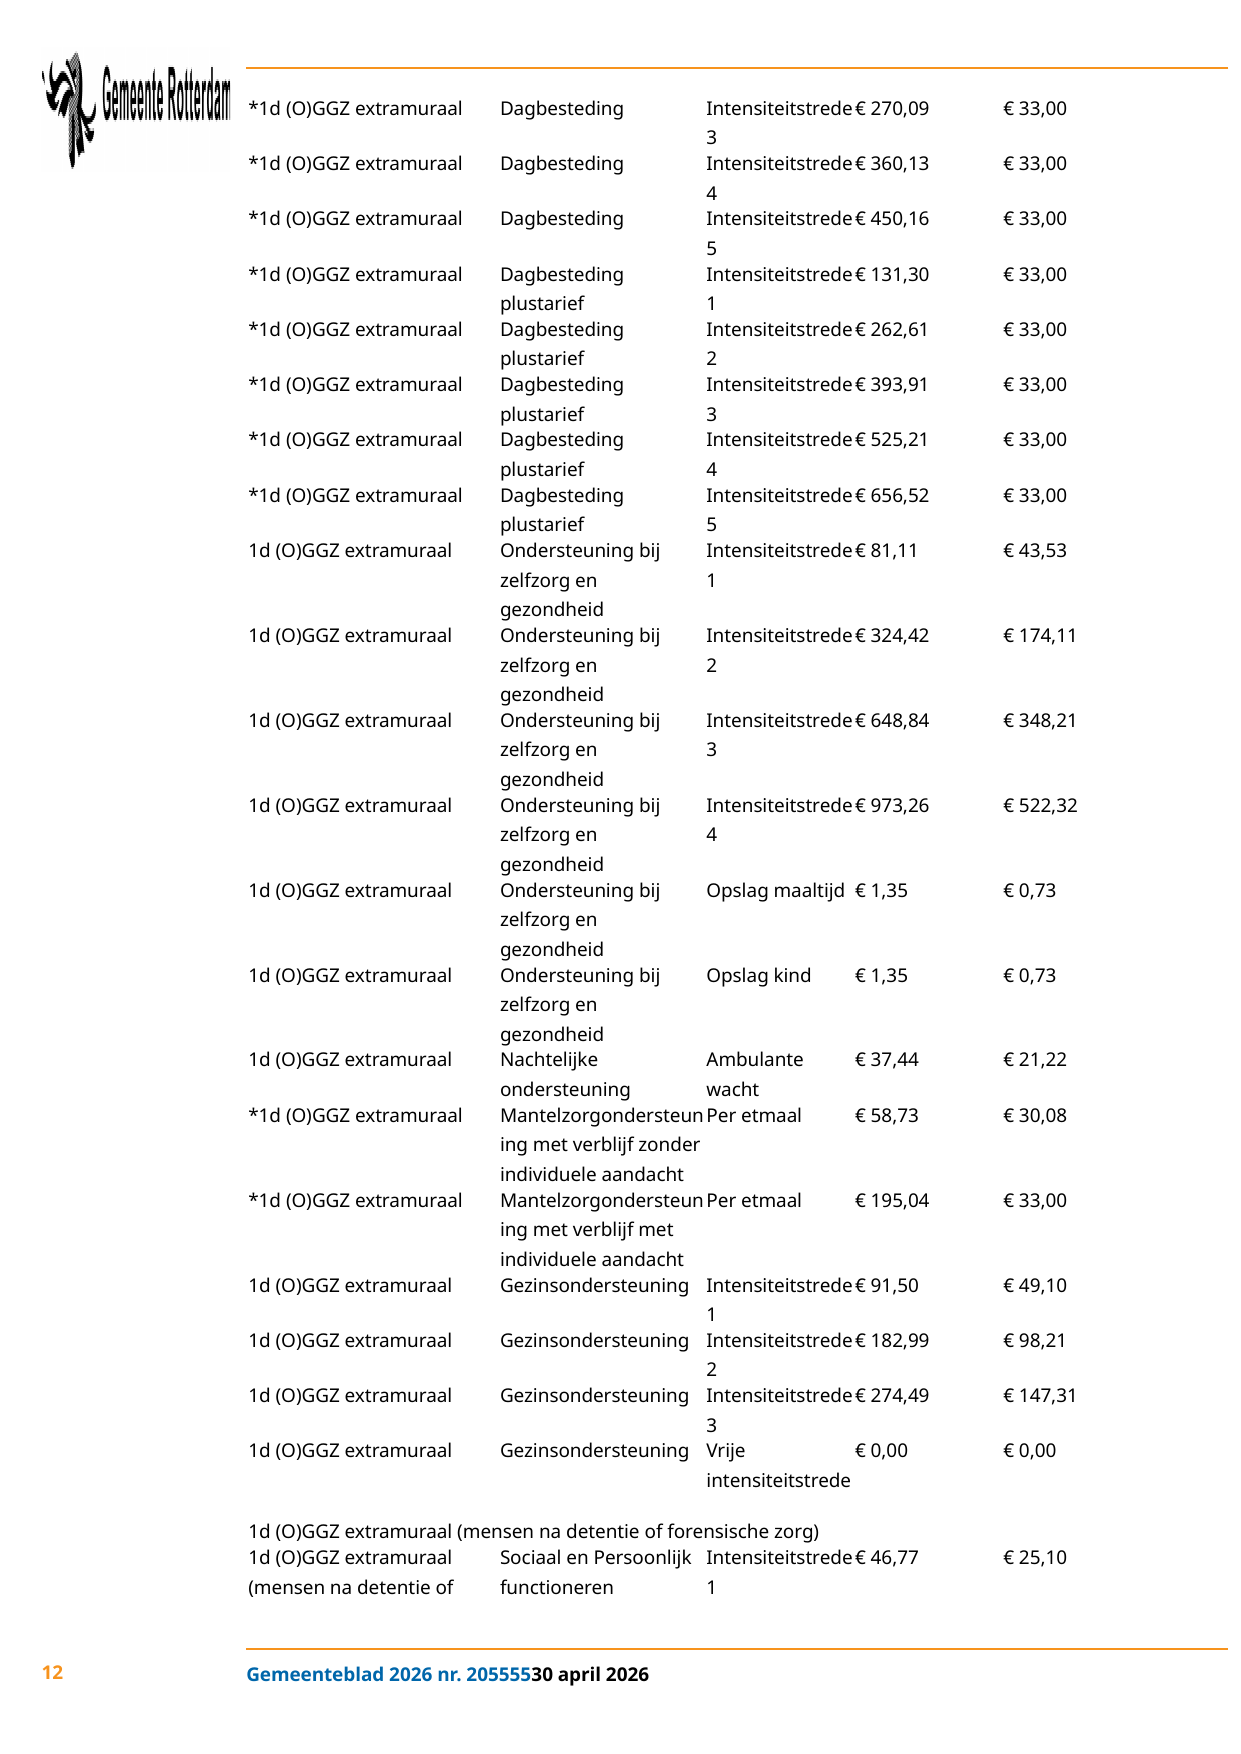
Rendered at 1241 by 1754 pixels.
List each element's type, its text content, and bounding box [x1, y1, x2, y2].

table_cell *1d (O)GGZ extramuraal [248, 205, 500, 261]
table_cell € 182,99 [855, 1327, 1003, 1382]
table_cell Dagbesteding [500, 95, 706, 150]
table_cell € 91,50 [855, 1272, 1003, 1327]
table_cell Dagbesteding plustarief [500, 371, 706, 427]
table_cell € 81,11 [855, 537, 1003, 622]
table_cell 1d (O)GGZ extramuraal [248, 707, 500, 792]
table_cell Ondersteuning bij zelfzorg en gezondheid [500, 962, 706, 1047]
table_cell Gezinsondersteuning [500, 1272, 706, 1327]
table_cell *1d (O)GGZ extramuraal [248, 427, 500, 482]
table_cell 1d (O)GGZ extramuraal [248, 1272, 500, 1327]
table_cell *1d (O)GGZ extramuraal [248, 1102, 500, 1187]
table_cell Per etmaal [706, 1102, 855, 1187]
table_cell Ondersteuning bij zelfzorg en gezondheid [500, 622, 706, 707]
table_cell € 131,30 [855, 261, 1003, 316]
table_cell € 0,73 [1003, 962, 1152, 1047]
table_cell € 270,09 [855, 95, 1003, 150]
table_cell Ondersteuning bij zelfzorg en gezondheid [500, 877, 706, 962]
table_cell € 33,00 [1003, 482, 1152, 537]
table_cell *1d (O)GGZ extramuraal [248, 150, 500, 205]
table_cell *1d (O)GGZ extramuraal [248, 316, 500, 371]
table_cell Intensiteitstrede 2 [706, 622, 855, 707]
table_cell *1d (O)GGZ extramuraal [248, 261, 500, 316]
table_cell Dagbesteding [500, 150, 706, 205]
table_cell € 33,00 [1003, 150, 1152, 205]
table_cell Intensiteitstrede 1 [706, 1272, 855, 1327]
table_cell Intensiteitstrede 4 [706, 792, 855, 877]
table_cell € 33,00 [1003, 427, 1152, 482]
picture [41, 47, 231, 172]
table_cell Intensiteitstrede 2 [706, 1327, 855, 1382]
table_cell € 33,00 [1003, 205, 1152, 261]
table_cell € 33,00 [1003, 95, 1152, 150]
table_cell € 0,00 [1003, 1438, 1152, 1493]
table_cell *1d (O)GGZ extramuraal [248, 1187, 500, 1272]
table_cell € 33,00 [1003, 371, 1152, 427]
table_cell € 525,21 [855, 427, 1003, 482]
table_cell Gezinsondersteuning [500, 1327, 706, 1382]
table_cell Intensiteitstrede 5 [706, 205, 855, 261]
table_cell Opslag maaltijd [706, 877, 855, 962]
table_cell 1d (O)GGZ extramuraal [248, 1327, 500, 1382]
table_cell Nachtelijke ondersteuning [500, 1047, 706, 1102]
table_cell Intensiteitstrede 4 [706, 427, 855, 482]
table_cell *1d (O)GGZ extramuraal [248, 371, 500, 427]
table_cell Intensiteitstrede 5 [706, 482, 855, 537]
table_cell [855, 1519, 1003, 1544]
table_cell 1d (O)GGZ extramuraal [248, 877, 500, 962]
table_cell *1d (O)GGZ extramuraal [248, 482, 500, 537]
table_cell € 58,73 [855, 1102, 1003, 1187]
table_cell € 33,00 [1003, 316, 1152, 371]
table_cell Per etmaal [706, 1187, 855, 1272]
table_cell 1d (O)GGZ extramuraal [248, 537, 500, 622]
table_cell Gezinsondersteuning [500, 1438, 706, 1493]
table_cell Dagbesteding plustarief [500, 261, 706, 316]
table_cell € 0,73 [1003, 877, 1152, 962]
table_cell [1003, 1519, 1152, 1544]
table_cell 1d (O)GGZ extramuraal [248, 792, 500, 877]
table_cell € 33,00 [1003, 1187, 1152, 1272]
table_cell Mantelzorgondersteuning met verblijf met individuele aandacht [500, 1187, 706, 1272]
table_cell € 174,11 [1003, 622, 1152, 707]
table_cell € 262,61 [855, 316, 1003, 371]
table_cell € 49,10 [1003, 1272, 1152, 1327]
table_cell Intensiteitstrede 2 [706, 316, 855, 371]
table_cell Ambulante wacht [706, 1047, 855, 1102]
table_cell € 648,84 [855, 707, 1003, 792]
table_cell € 1,35 [855, 877, 1003, 962]
table_cell Intensiteitstrede 1 [706, 537, 855, 622]
table_cell [248, 1493, 855, 1519]
table_cell 1d (O)GGZ extramuraal (mensen na detentie of forensische zorg) [248, 1519, 855, 1544]
table_cell 1d (O)GGZ extramuraal [248, 1383, 500, 1438]
table_cell Intensiteitstrede 3 [706, 95, 855, 150]
table_cell Ondersteuning bij zelfzorg en gezondheid [500, 537, 706, 622]
table_cell € 973,26 [855, 792, 1003, 877]
table_cell € 0,00 [855, 1438, 1003, 1493]
table_cell € 393,91 [855, 371, 1003, 427]
table_cell € 37,44 [855, 1047, 1003, 1102]
table_cell *1d (O)GGZ extramuraal [248, 95, 500, 150]
table_cell Dagbesteding [500, 205, 706, 261]
table_cell Intensiteitstrede 3 [706, 371, 855, 427]
table_cell Dagbesteding plustarief [500, 427, 706, 482]
table_cell € 46,77 [855, 1545, 1003, 1600]
table_cell Vrije intensiteitstrede [706, 1438, 855, 1493]
table_cell € 30,08 [1003, 1102, 1152, 1187]
table_cell Intensiteitstrede 3 [706, 707, 855, 792]
table_cell Dagbesteding plustarief [500, 482, 706, 537]
table_cell € 33,00 [1003, 261, 1152, 316]
table_cell Dagbesteding plustarief [500, 316, 706, 371]
table_cell € 195,04 [855, 1187, 1003, 1272]
table_cell € 656,52 [855, 482, 1003, 537]
table_cell Intensiteitstrede 1 [706, 261, 855, 316]
table_cell € 98,21 [1003, 1327, 1152, 1382]
table_cell € 1,35 [855, 962, 1003, 1047]
table_cell Mantelzorgondersteuning met verblijf zonder individuele aandacht [500, 1102, 706, 1187]
table_cell 1d (O)GGZ extramuraal (mensen na detentie of [248, 1545, 500, 1600]
table_cell € 348,21 [1003, 707, 1152, 792]
table_cell € 522,32 [1003, 792, 1152, 877]
table_cell Intensiteitstrede 1 [706, 1545, 855, 1600]
table_cell € 324,42 [855, 622, 1003, 707]
table_cell Intensiteitstrede 3 [706, 1383, 855, 1438]
table_cell Ondersteuning bij zelfzorg en gezondheid [500, 792, 706, 877]
table_cell [855, 1493, 1003, 1519]
table_cell Opslag kind [706, 962, 855, 1047]
table_cell 1d (O)GGZ extramuraal [248, 622, 500, 707]
table_cell Gezinsondersteuning [500, 1383, 706, 1438]
table_cell € 25,10 [1003, 1545, 1152, 1600]
table_cell [1003, 1493, 1152, 1519]
table_cell Sociaal en Persoonlijk functioneren [500, 1545, 706, 1600]
table_cell € 274,49 [855, 1383, 1003, 1438]
table_cell 1d (O)GGZ extramuraal [248, 1047, 500, 1102]
table_cell € 43,53 [1003, 537, 1152, 622]
table_cell 1d (O)GGZ extramuraal [248, 962, 500, 1047]
table_cell 1d (O)GGZ extramuraal [248, 1438, 500, 1493]
table_cell € 21,22 [1003, 1047, 1152, 1102]
table_cell € 450,16 [855, 205, 1003, 261]
table_cell Intensiteitstrede 4 [706, 150, 855, 205]
table_cell Ondersteuning bij zelfzorg en gezondheid [500, 707, 706, 792]
table_cell € 360,13 [855, 150, 1003, 205]
table_cell € 147,31 [1003, 1383, 1152, 1438]
